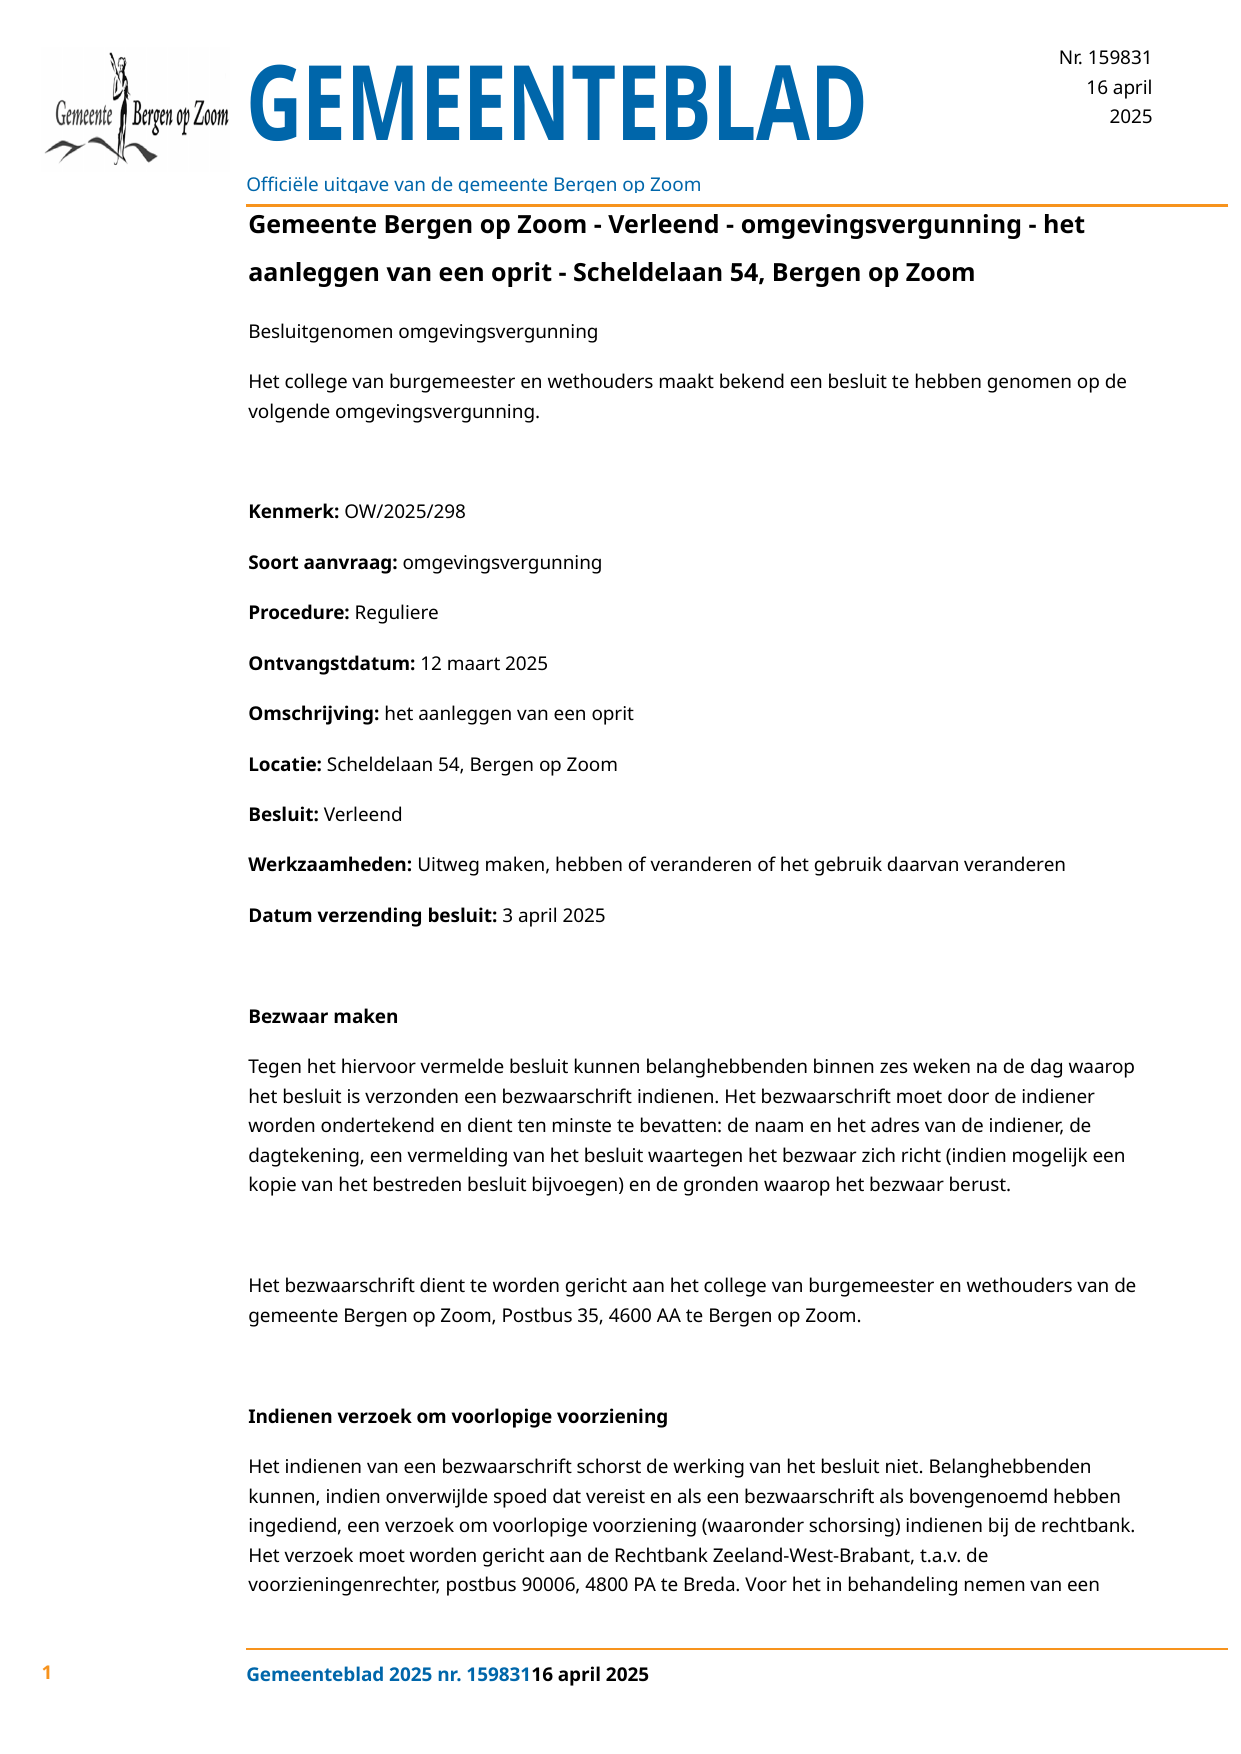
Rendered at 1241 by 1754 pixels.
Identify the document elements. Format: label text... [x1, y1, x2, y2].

text Indienen verzoek om voorlopige voorziening [248, 1403, 1152, 1429]
text Besluitgenomen omgevingsvergunning [248, 318, 1152, 344]
text Locatie: Scheldelaan 54, Bergen op Zoom [248, 751, 1152, 777]
text Kenmerk: OW/2025/298 [248, 499, 1152, 524]
text Omschrijving: het aanleggen van een oprit [248, 700, 1152, 726]
text Besluit: Verleend [248, 801, 1152, 827]
text Het college van burgemeester en wethouders maakt bekend een besluit te hebben genomen op de volgende omgevingsvergunning. [248, 368, 1152, 424]
text Soort aanvraag: omgevingsvergunning [248, 549, 1152, 575]
text Gemeente Bergen op Zoom - Verleend - omgevingsvergunning - het aanleggen van een oprit - Scheldelaan 54, Bergen op Zoom [248, 207, 1152, 288]
text Procedure: Reguliere [248, 599, 1152, 625]
text Datum verzending besluit: 3 april 2025 [248, 902, 1152, 928]
text Werkzaamheden: Uitweg maken, hebben of veranderen of het gebruik daarvan veranderen [248, 852, 1152, 877]
text Ontvangstdatum: 12 maart 2025 [248, 650, 1152, 676]
text Tegen het hiervoor vermelde besluit kunnen belanghebbenden binnen zes weken na de dag waarop het besluit is verzonden een bezwaarschrift indienen. Het bezwaarschrift moet door de indiener worden ondertekend en dient ten minste te bevatten: de naam en het adres van de indiener, de dagtekening, een vermelding van het besluit waartegen het bezwaar zich richt (indien mogelijk een kopie van het bestreden besluit bijvoegen) en de gronden waarop het bezwaar berust. [248, 1053, 1152, 1197]
picture [41, 47, 231, 172]
text Bezwaar maken [248, 1003, 1152, 1029]
text Het bezwaarschrift dient te worden gericht aan het college van burgemeester en wethouders van de gemeente Bergen op Zoom, Postbus 35, 4600 AA te Bergen op Zoom. [248, 1272, 1152, 1328]
text Het indienen van een bezwaarschrift schorst de werking van het besluit niet. Belanghebbenden kunnen, indien onverwijlde spoed dat vereist en als een bezwaarschrift als bovengenoemd hebben ingediend, een verzoek om voorlopige voorziening (waaronder schorsing) indienen bij de rechtbank. Het verzoek moet worden gericht aan de Rechtbank Zeeland-West-Brabant, t.a.v. de voorzieningenrechter, postbus 90006, 4800 PA te Breda. Voor het in behandeling nemen van een [248, 1453, 1152, 1597]
